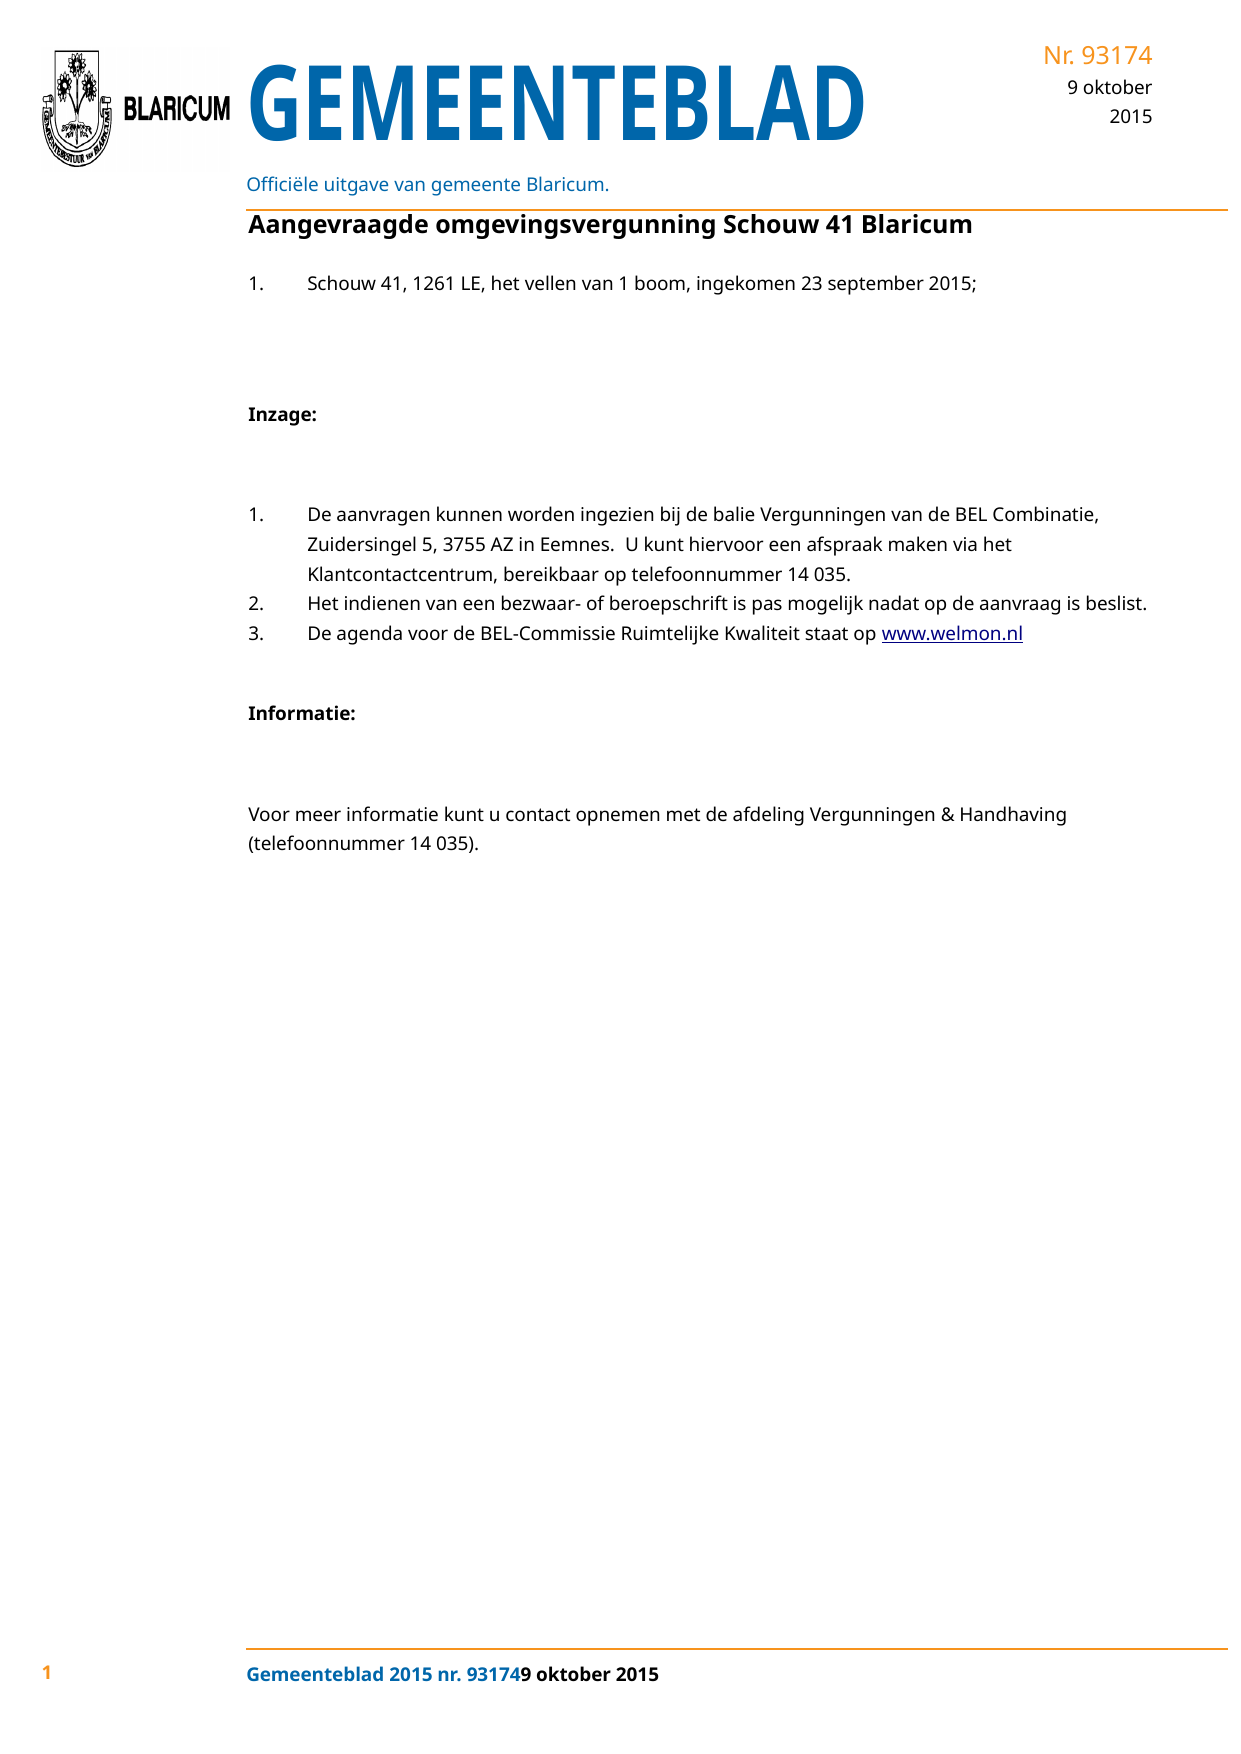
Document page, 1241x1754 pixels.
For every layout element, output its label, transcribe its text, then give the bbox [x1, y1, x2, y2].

text Voor meer informatie kunt u contact opnemen met de afdeling Vergunningen & Handhaving (telefoonnummer 14 035). [248, 801, 1152, 856]
text Informatie: [248, 700, 1152, 726]
list De aanvragen kunnen worden ingezien bij de balie Vergunningen van de BEL Combinatie, Zuidersingel 5, 3755 AZ in Eemnes. U kunt hiervoor een afspraak maken via het Klantcontactcentrum, bereikbaar op telefoonnummer 14 035. [248, 502, 1152, 586]
text Inzage: [248, 401, 1152, 426]
list Het indienen van een bezwaar- of beroepschrift is pas mogelijk nadat op de aanvraag is beslist. [248, 590, 1152, 616]
text Aangevraagde omgevingsvergunning Schouw 41 Blaricum [248, 211, 1152, 241]
picture [41, 47, 231, 172]
list Schouw 41, 1261 LE, het vellen van 1 boom, ingekomen 23 september 2015; [248, 270, 1152, 296]
list De agenda voor de BEL-Commissie Ruimtelijke Kwaliteit staat op www.welmon.nl [248, 620, 1152, 646]
